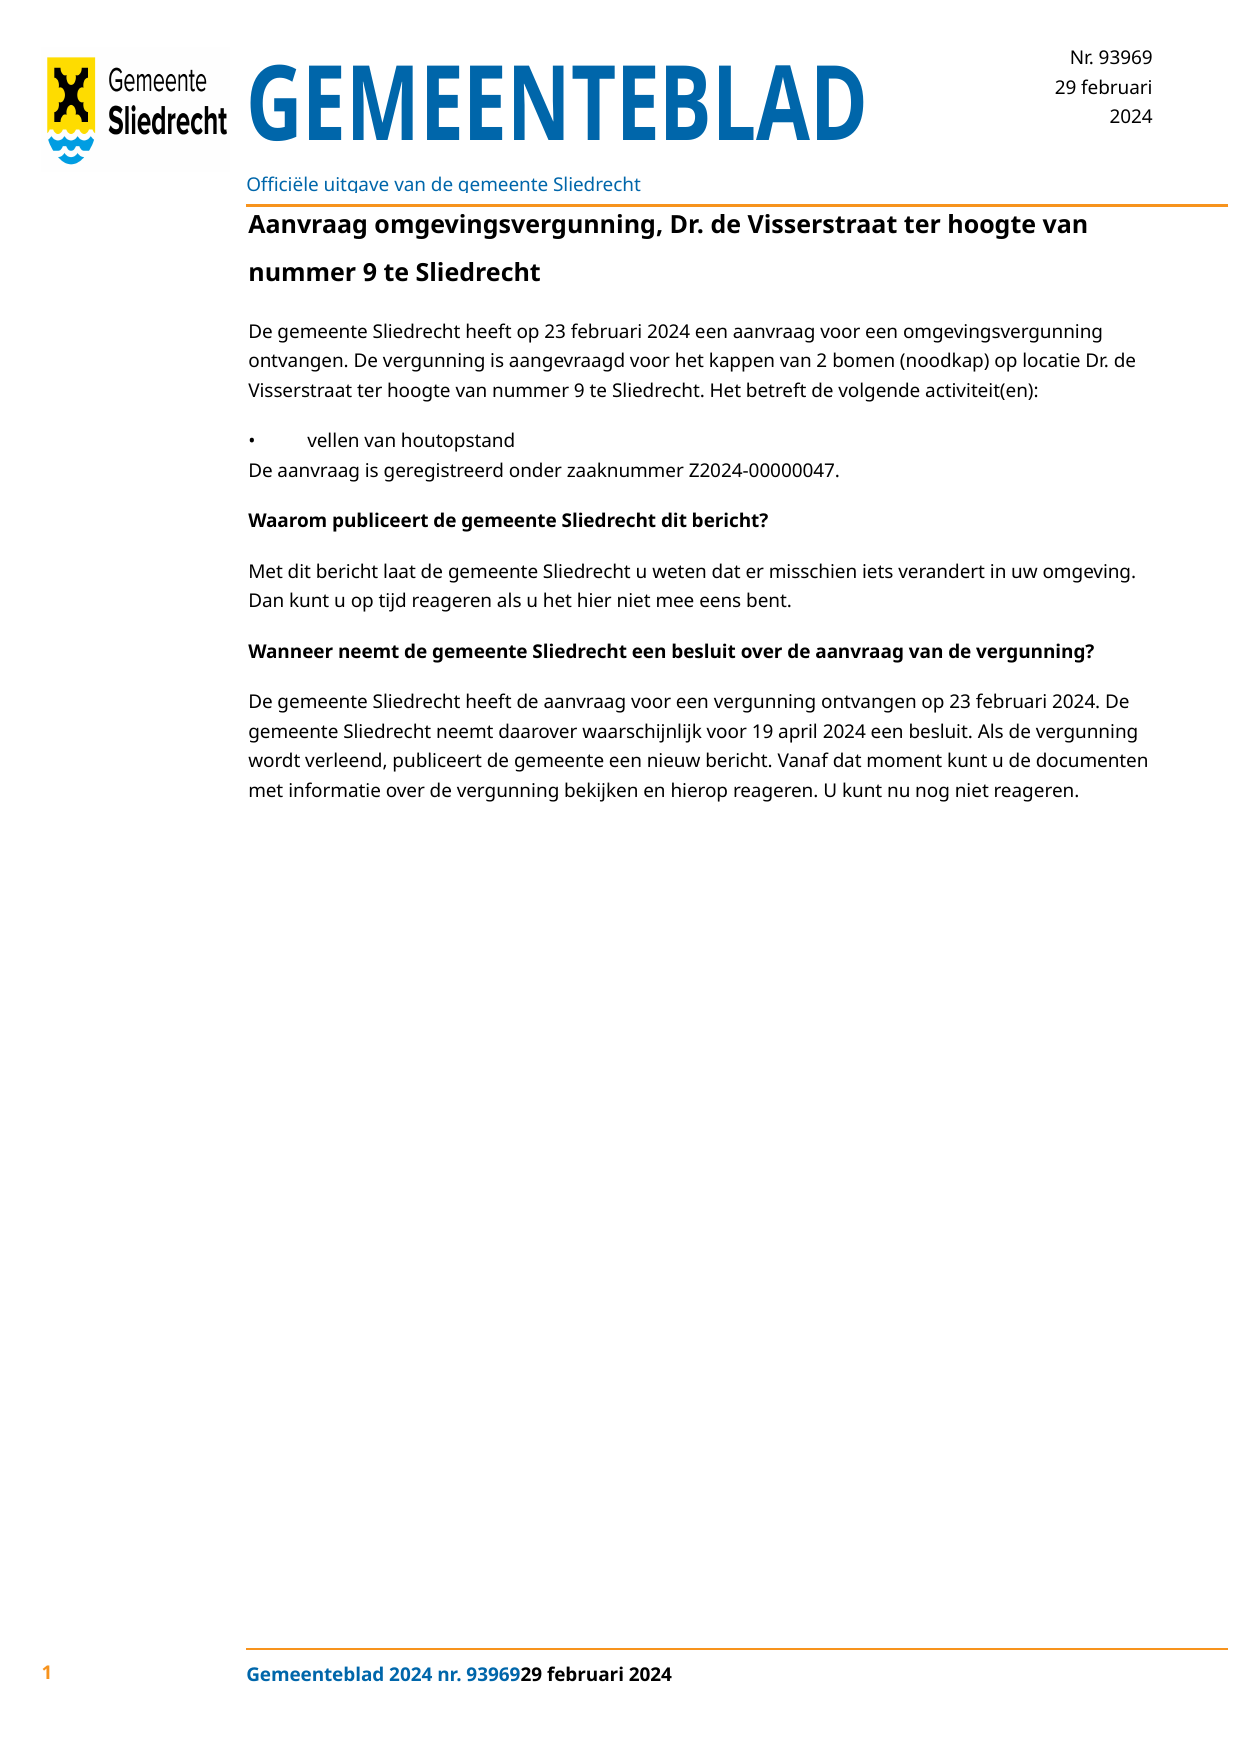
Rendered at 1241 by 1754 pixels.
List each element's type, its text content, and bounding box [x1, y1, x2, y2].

text Waarom publiceert de gemeente Sliedrecht dit bericht? [248, 507, 1152, 533]
text De aanvraag is geregistreerd onder zaaknummer Z2024-00000047. [248, 457, 1152, 483]
text Met dit bericht laat de gemeente Sliedrecht u weten dat er misschien iets verandert in uw omgeving. Dan kunt u op tijd reageren als u het hier niet mee eens bent. [248, 558, 1152, 613]
text De gemeente Sliedrecht heeft op 23 februari 2024 een aanvraag voor een omgevingsvergunning ontvangen. De vergunning is aangevraagd voor het kappen van 2 bomen (noodkap) op locatie Dr. de Visserstraat ter hoogte van nummer 9 te Sliedrecht. Het betreft de volgende activiteit(en): [248, 318, 1152, 403]
picture [41, 47, 231, 172]
text Aanvraag omgevingsvergunning, Dr. de Visserstraat ter hoogte van nummer 9 te Sliedrecht [248, 207, 1152, 288]
text Wanneer neemt de gemeente Sliedrecht een besluit over de aanvraag van de vergunning? [248, 638, 1152, 664]
text De gemeente Sliedrecht heeft de aanvraag voor een vergunning ontvangen op 23 februari 2024. De gemeente Sliedrecht neemt daarover waarschijnlijk voor 19 april 2024 een besluit. Als de vergunning wordt verleend, publiceert de gemeente een nieuw bericht. Vanaf dat moment kunt u de documenten met informatie over de vergunning bekijken en hierop reageren. U kunt nu nog niet reageren. [248, 688, 1152, 803]
list vellen van houtopstand [248, 427, 1152, 453]
